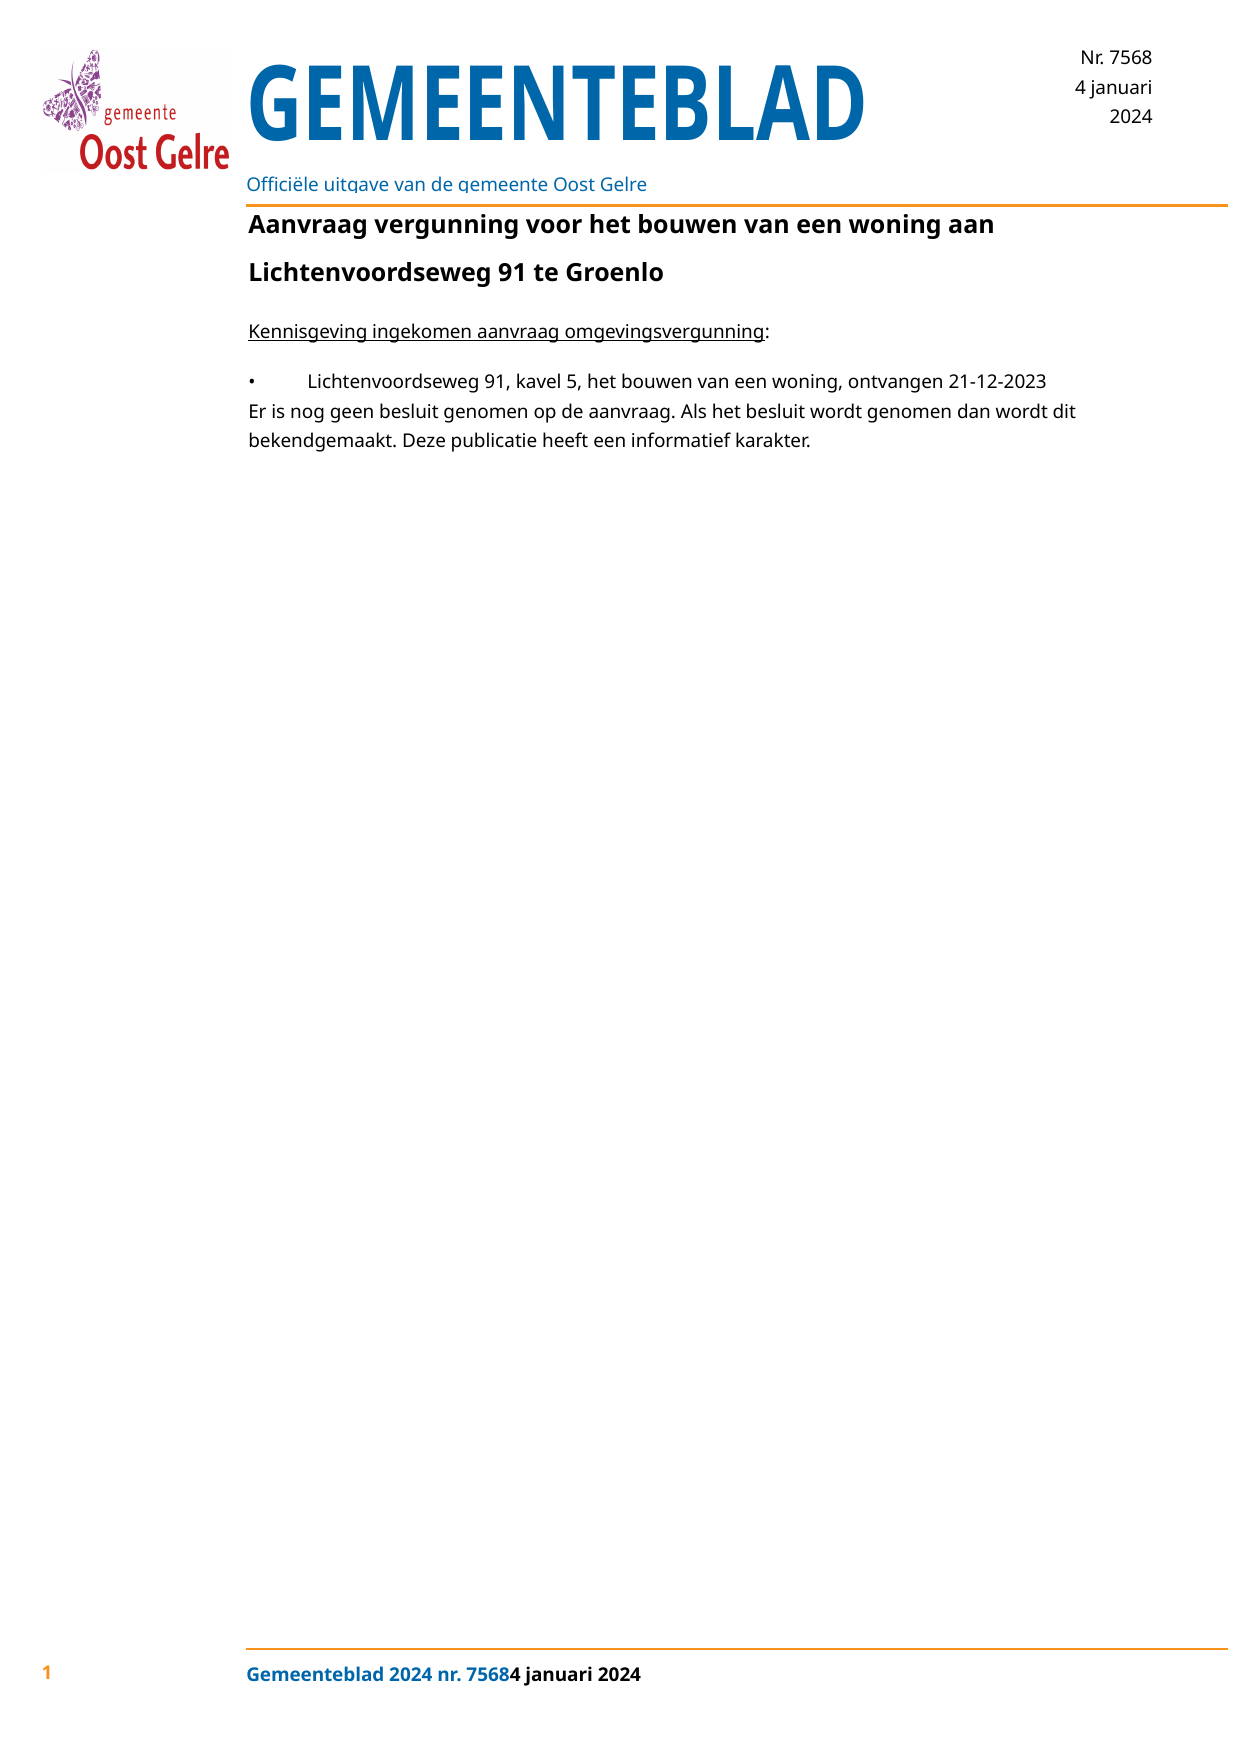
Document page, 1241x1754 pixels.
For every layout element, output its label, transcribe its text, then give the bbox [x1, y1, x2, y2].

text Kennisgeving ingekomen aanvraag omgevingsvergunning: [248, 318, 1152, 344]
list Lichtenvoordseweg 91, kavel 5, het bouwen van een woning, ontvangen 21-12-2023 [248, 368, 1152, 394]
text Er is nog geen besluit genomen op de aanvraag. Als het besluit wordt genomen dan wordt dit bekendgemaakt. Deze publicatie heeft een informatief karakter. [248, 398, 1152, 453]
text Aanvraag vergunning voor het bouwen van een woning aan Lichtenvoordseweg 91 te Groenlo [248, 207, 1152, 288]
picture [41, 47, 231, 172]
